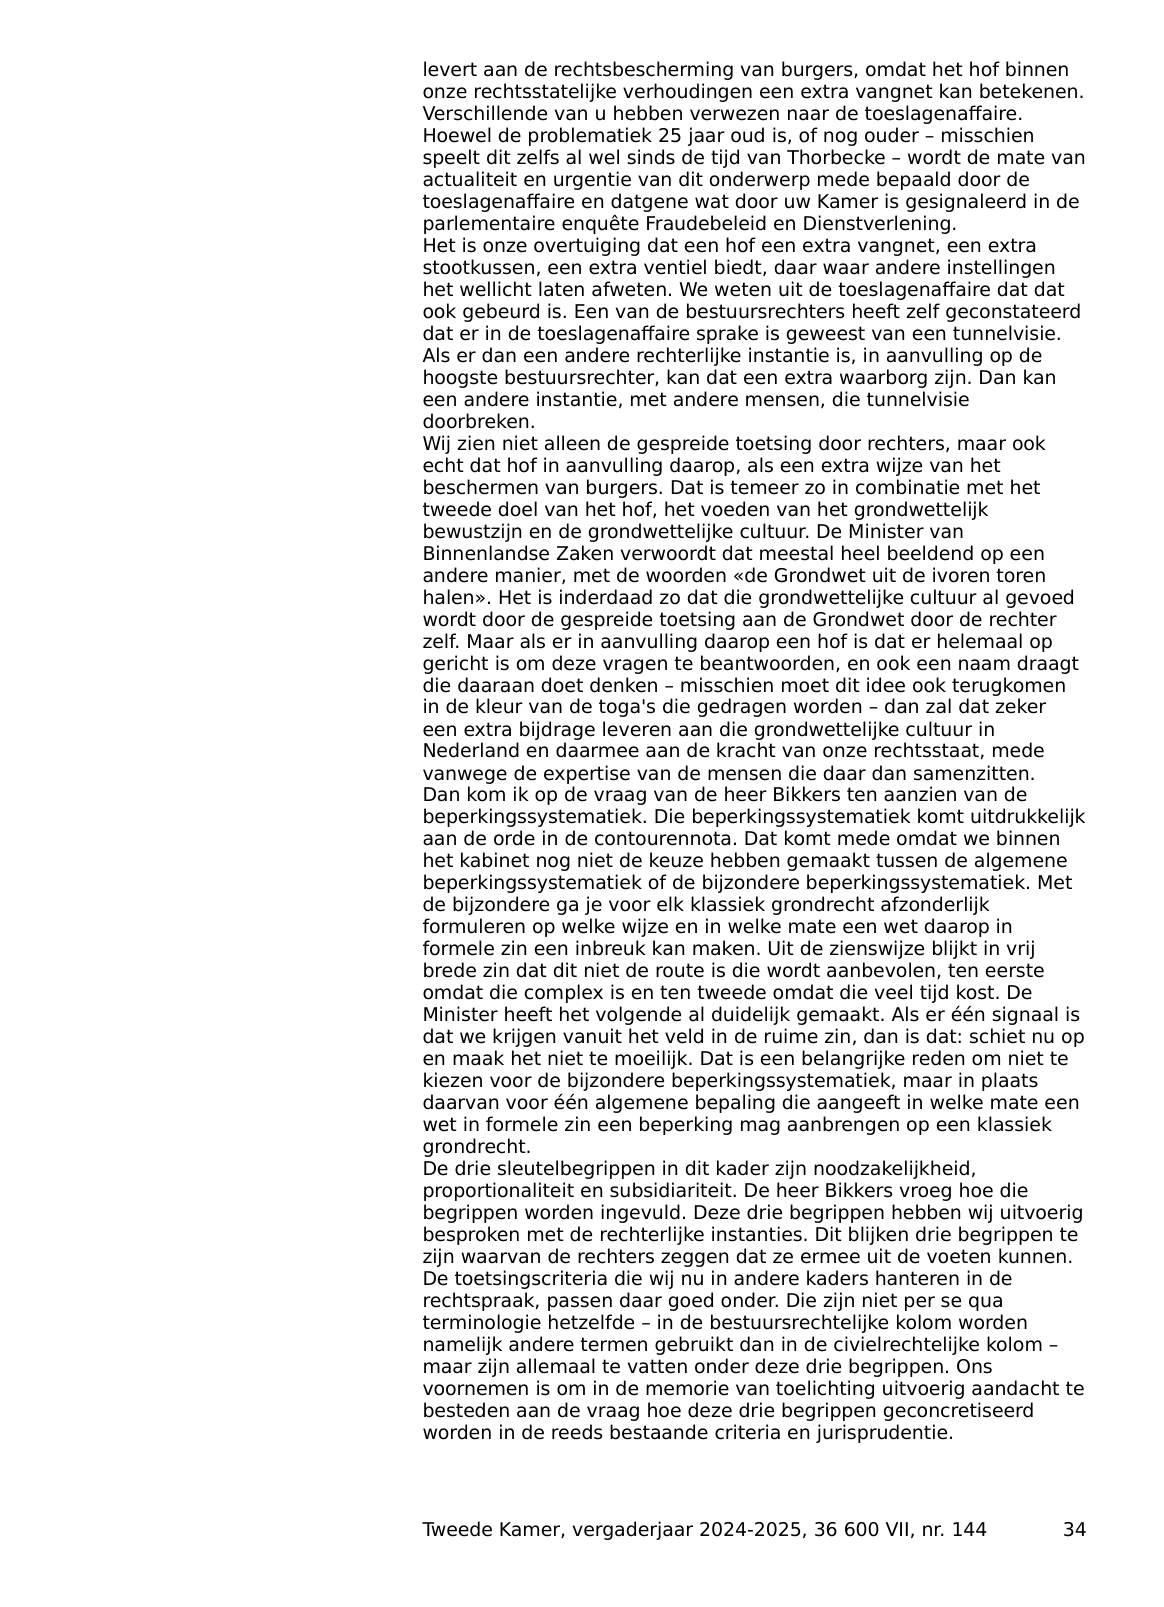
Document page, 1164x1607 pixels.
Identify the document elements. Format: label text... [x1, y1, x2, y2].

text levert aan de rechtsbescherming van burgers, omdat het hof binnen onze rechtsstatelijke verhoudingen een extra vangnet kan betekenen. Verschillende van u hebben verwezen naar de toeslagenaffaire. Hoewel de problematiek 25 jaar oud is, of nog ouder – misschien speelt dit zelfs al wel sinds de tijd van Thorbecke – wordt de mate van actualiteit en urgentie van dit onderwerp mede bepaald door de toeslagenaffaire en datgene wat door uw Kamer is gesignaleerd in de parlementaire enquête Fraudebeleid en Dienstverlening. [422, 59, 1087, 235]
text Dan kom ik op de vraag van de heer Bikkers ten aanzien van de beperkingssystematiek. Die beperkingssystematiek komt uitdrukkelijk aan de orde in de contourennota. Dat komt mede omdat we binnen het kabinet nog niet de keuze hebben gemaakt tussen de algemene beperkingssystematiek of de bijzondere beperkingssystematiek. Met de bijzondere ga je voor elk klassiek grondrecht afzonderlijk formuleren op welke wijze en in welke mate een wet daarop in formele zin een inbreuk kan maken. Uit de zienswijze blijkt in vrij brede zin dat dit niet de route is die wordt aanbevolen, ten eerste omdat die complex is en ten tweede omdat die veel tijd kost. De Minister heeft het volgende al duidelijk gemaakt. Als er één signaal is dat we krijgen vanuit het veld in de ruime zin, dan is dat: schiet nu op en maak het niet te moeilijk. Dat is een belangrijke reden om niet te kiezen voor de bijzondere beperkingssystematiek, maar in plaats daarvan voor één algemene bepaling die aangeeft in welke mate een wet in formele zin een beperking mag aanbrengen op een klassiek grondrecht. [422, 784, 1087, 1158]
text Het is onze overtuiging dat een hof een extra vangnet, een extra stootkussen, een extra ventiel biedt, daar waar andere instellingen het wellicht laten afweten. We weten uit de toeslagenaffaire dat dat ook gebeurd is. Een van de bestuursrechters heeft zelf geconstateerd dat er in de toeslagenaffaire sprake is geweest van een tunnelvisie. Als er dan een andere rechterlijke instantie is, in aanvulling op de hoogste bestuursrechter, kan dat een extra waarborg zijn. Dan kan een andere instantie, met andere mensen, die tunnelvisie doorbreken. [422, 235, 1087, 433]
text Wij zien niet alleen de gespreide toetsing door rechters, maar ook echt dat hof in aanvulling daarop, als een extra wijze van het beschermen van burgers. Dat is temeer zo in combinatie met het tweede doel van het hof, het voeden van het grondwettelijk bewustzijn en de grondwettelijke cultuur. De Minister van Binnenlandse Zaken verwoordt dat meestal heel beeldend op een andere manier, met de woorden «de Grondwet uit de ivoren toren halen». Het is inderdaad zo dat die grondwettelijke cultuur al gevoed wordt door de gespreide toetsing aan de Grondwet door de rechter zelf. Maar als er in aanvulling daarop een hof is dat er helemaal op gericht is om deze vragen te beantwoorden, en ook een naam draagt die daaraan doet denken – misschien moet dit idee ook terugkomen in de kleur van de toga's die gedragen worden – dan zal dat zeker een extra bijdrage leveren aan die grondwettelijke cultuur in Nederland en daarmee aan de kracht van onze rechtsstaat, mede vanwege de expertise van de mensen die daar dan samenzitten. [422, 433, 1087, 784]
text De drie sleutelbegrippen in dit kader zijn noodzakelijkheid, proportionaliteit en subsidiariteit. De heer Bikkers vroeg hoe die begrippen worden ingevuld. Deze drie begrippen hebben wij uitvoerig besproken met de rechterlijke instanties. Dit blijken drie begrippen te zijn waarvan de rechters zeggen dat ze ermee uit de voeten kunnen. De toetsingscriteria die wij nu in andere kaders hanteren in de rechtspraak, passen daar goed onder. Die zijn niet per se qua terminologie hetzelfde – in de bestuursrechtelijke kolom worden namelijk andere termen gebruikt dan in de civielrechtelijke kolom – maar zijn allemaal te vatten onder deze drie begrippen. Ons voornemen is om in de memorie van toelichting uitvoerig aandacht te besteden aan de vraag hoe deze drie begrippen geconcretiseerd worden in de reeds bestaande criteria en jurisprudentie. [422, 1158, 1087, 1444]
